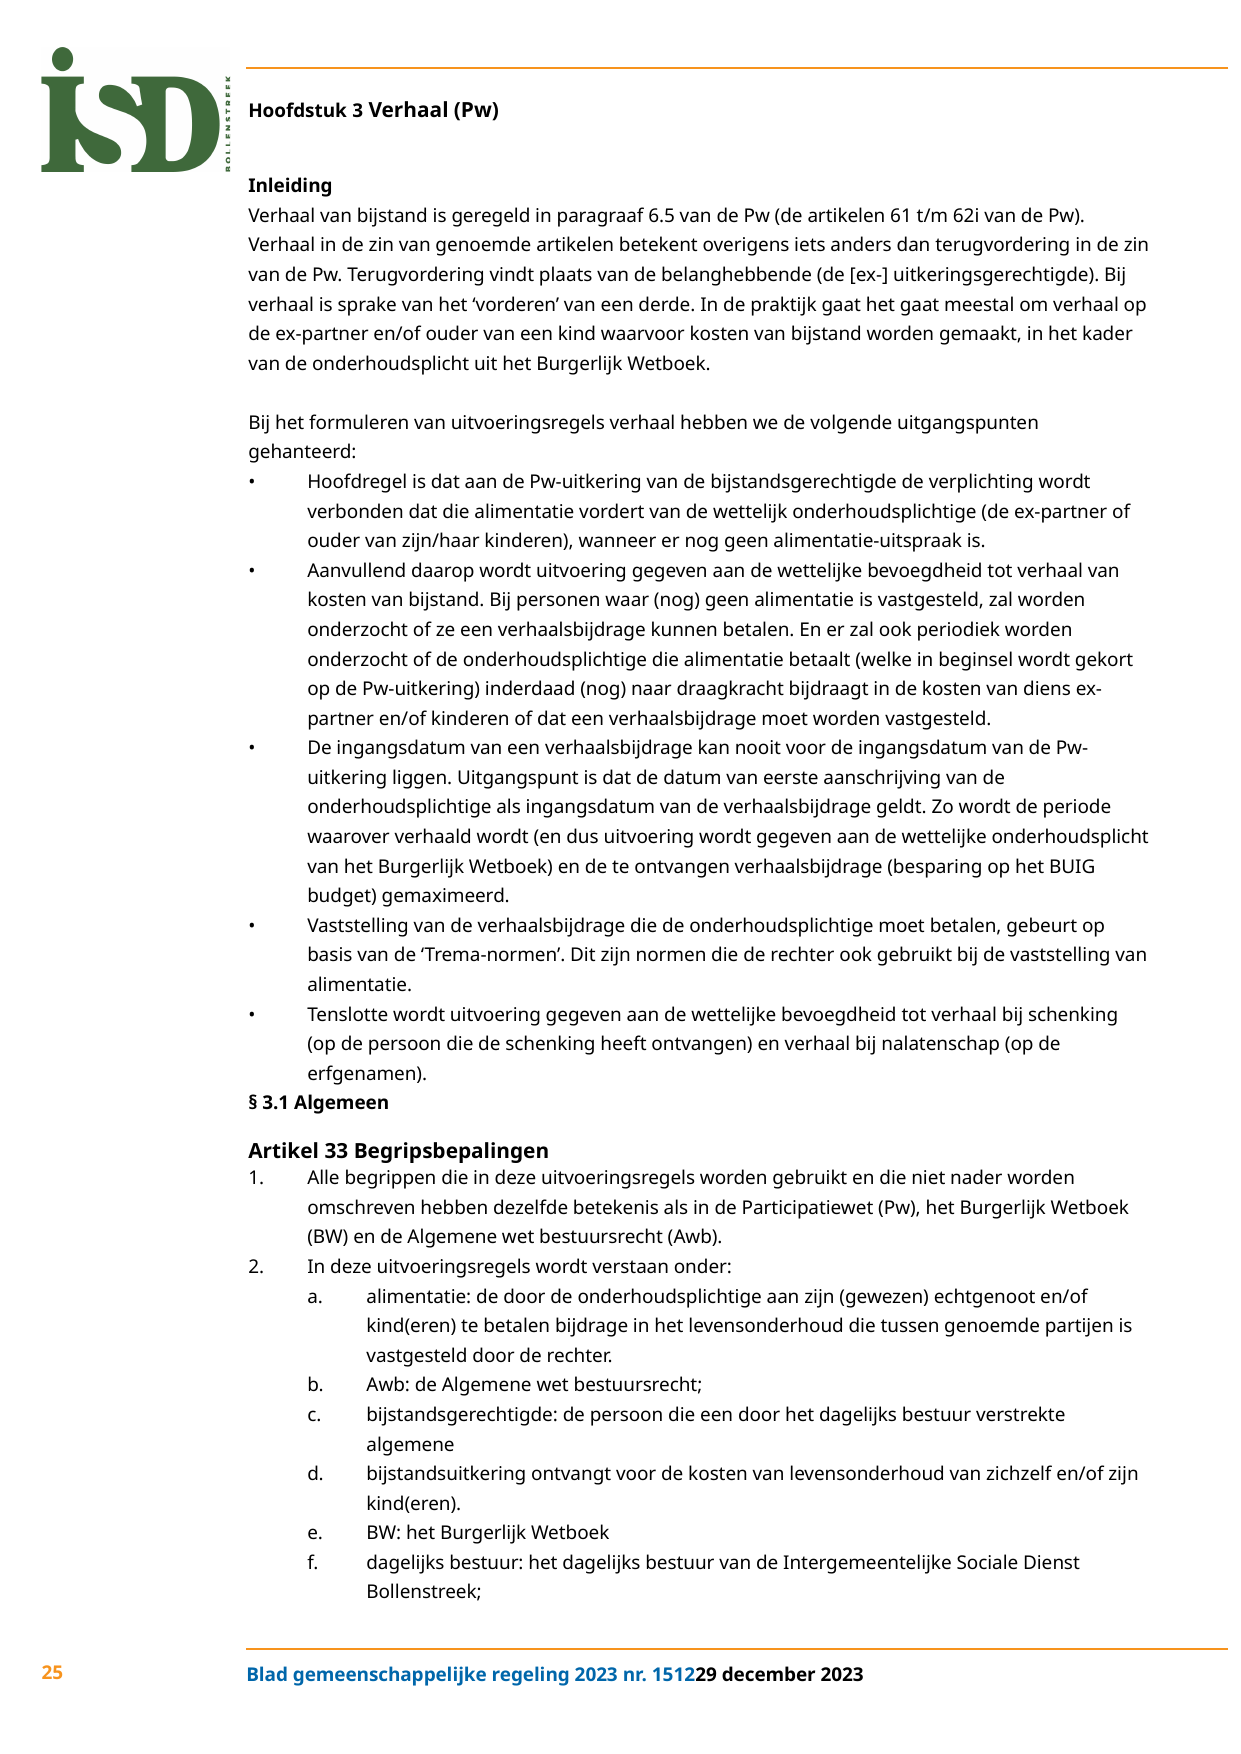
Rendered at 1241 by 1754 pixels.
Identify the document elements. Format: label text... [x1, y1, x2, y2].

list De ingangsdatum van een verhaalsbijdrage kan nooit voor de ingangsdatum van de Pw-uitkering liggen. Uitgangspunt is dat de datum van eerste aanschrijving van de onderhoudsplichtige als ingangsdatum van de verhaalsbijdrage geldt. Zo wordt de periode waarover verhaald wordt (en dus uitvoering wordt gegeven aan de wettelijke onderhoudsplicht van het Burgerlijk Wetboek) en de te ontvangen verhaalsbijdrage (besparing op het BUIG budget) gemaximeerd. [248, 734, 1152, 908]
list Alle begrippen die in deze uitvoeringsregels worden gebruikt en die niet nader worden omschreven hebben dezelfde betekenis als in de Participatiewet (Pw), het Burgerlijk Wetboek (BW) en de Algemene wet bestuursrecht (Awb). [248, 1164, 1152, 1249]
text Verhaal in de zin van genoemde artikelen betekent overigens iets anders dan terugvordering in de zin [248, 232, 1152, 257]
text de ex-partner en/of ouder van een kind waarvoor kosten van bijstand worden gemaakt, in het kader van de onderhoudsplicht uit het Burgerlijk Wetboek. [248, 320, 1152, 376]
list dagelijks bestuur: het dagelijks bestuur van de Intergemeentelijke Sociale Dienst Bollenstreek; [307, 1549, 1152, 1604]
list bijstandsgerechtigde: de persoon die een door het dagelijks bestuur verstrekte algemene [307, 1401, 1152, 1457]
text verhaal is sprake van het ‘vorderen’ van een derde. In de praktijk gaat het gaat meestal om verhaal op [248, 291, 1152, 317]
text Bij het formuleren van uitvoeringsregels verhaal hebben we de volgende uitgangspunten gehanteerd: [248, 409, 1152, 464]
text Inleiding [248, 172, 1152, 198]
text § 3.1 Algemeen [248, 1089, 1152, 1115]
list In deze uitvoeringsregels wordt verstaan onder: [248, 1253, 1152, 1279]
list BW: het Burgerlijk Wetboek [307, 1519, 1152, 1545]
list alimentatie: de door de onderhoudsplichtige aan zijn (gewezen) echtgenoot en/of kind(eren) te betalen bijdrage in het levensonderhoud die tussen genoemde partijen is vastgesteld door de rechter. [307, 1283, 1152, 1368]
list Hoofdregel is dat aan de Pw-uitkering van de bijstandsgerechtigde de verplichting wordt verbonden dat die alimentatie vordert van de wettelijk onderhoudsplichtige (de ex-partner of ouder van zijn/haar kinderen), wanneer er nog geen alimentatie-uitspraak is. [248, 468, 1152, 553]
list bijstandsuitkering ontvangt voor de kosten van levensonderhoud van zichzelf en/of zijn kind(eren). [307, 1460, 1152, 1516]
text van de Pw. Terugvordering vindt plaats van de belanghebbende (de [ex-] uitkeringsgerechtigde). Bij [248, 261, 1152, 287]
picture [41, 47, 231, 172]
list Awb: de Algemene wet bestuursrecht; [307, 1372, 1152, 1397]
list Vaststelling van de verhaalsbijdrage die de onderhoudsplichtige moet betalen, gebeurt op basis van de ‘Trema-normen’. Dit zijn normen die de rechter ook gebruikt bij de vaststelling van alimentatie. [248, 912, 1152, 997]
text Artikel 33 Begripsbepalingen [248, 1136, 1152, 1164]
list Tenslotte wordt uitvoering gegeven aan de wettelijke bevoegdheid tot verhaal bij schenking (op de persoon die de schenking heeft ontvangen) en verhaal bij nalatenschap (op de erfgenamen). [248, 1001, 1152, 1086]
list Aanvullend daarop wordt uitvoering gegeven aan de wettelijke bevoegdheid tot verhaal van kosten van bijstand. Bij personen waar (nog) geen alimentatie is vastgesteld, zal worden onderzocht of ze een verhaalsbijdrage kunnen betalen. En er zal ook periodiek worden onderzocht of de onderhoudsplichtige die alimentatie betaalt (welke in beginsel wordt gekort op de Pw-uitkering) inderdaad (nog) naar draagkracht bijdraagt in de kosten van diens ex-partner en/of kinderen of dat een verhaalsbijdrage moet worden vastgesteld. [248, 557, 1152, 731]
text Verhaal van bijstand is geregeld in paragraaf 6.5 van de Pw (de artikelen 61 t/m 62i van de Pw). [248, 202, 1152, 228]
text Hoofdstuk 3 Verhaal (Pw) [248, 95, 1152, 123]
